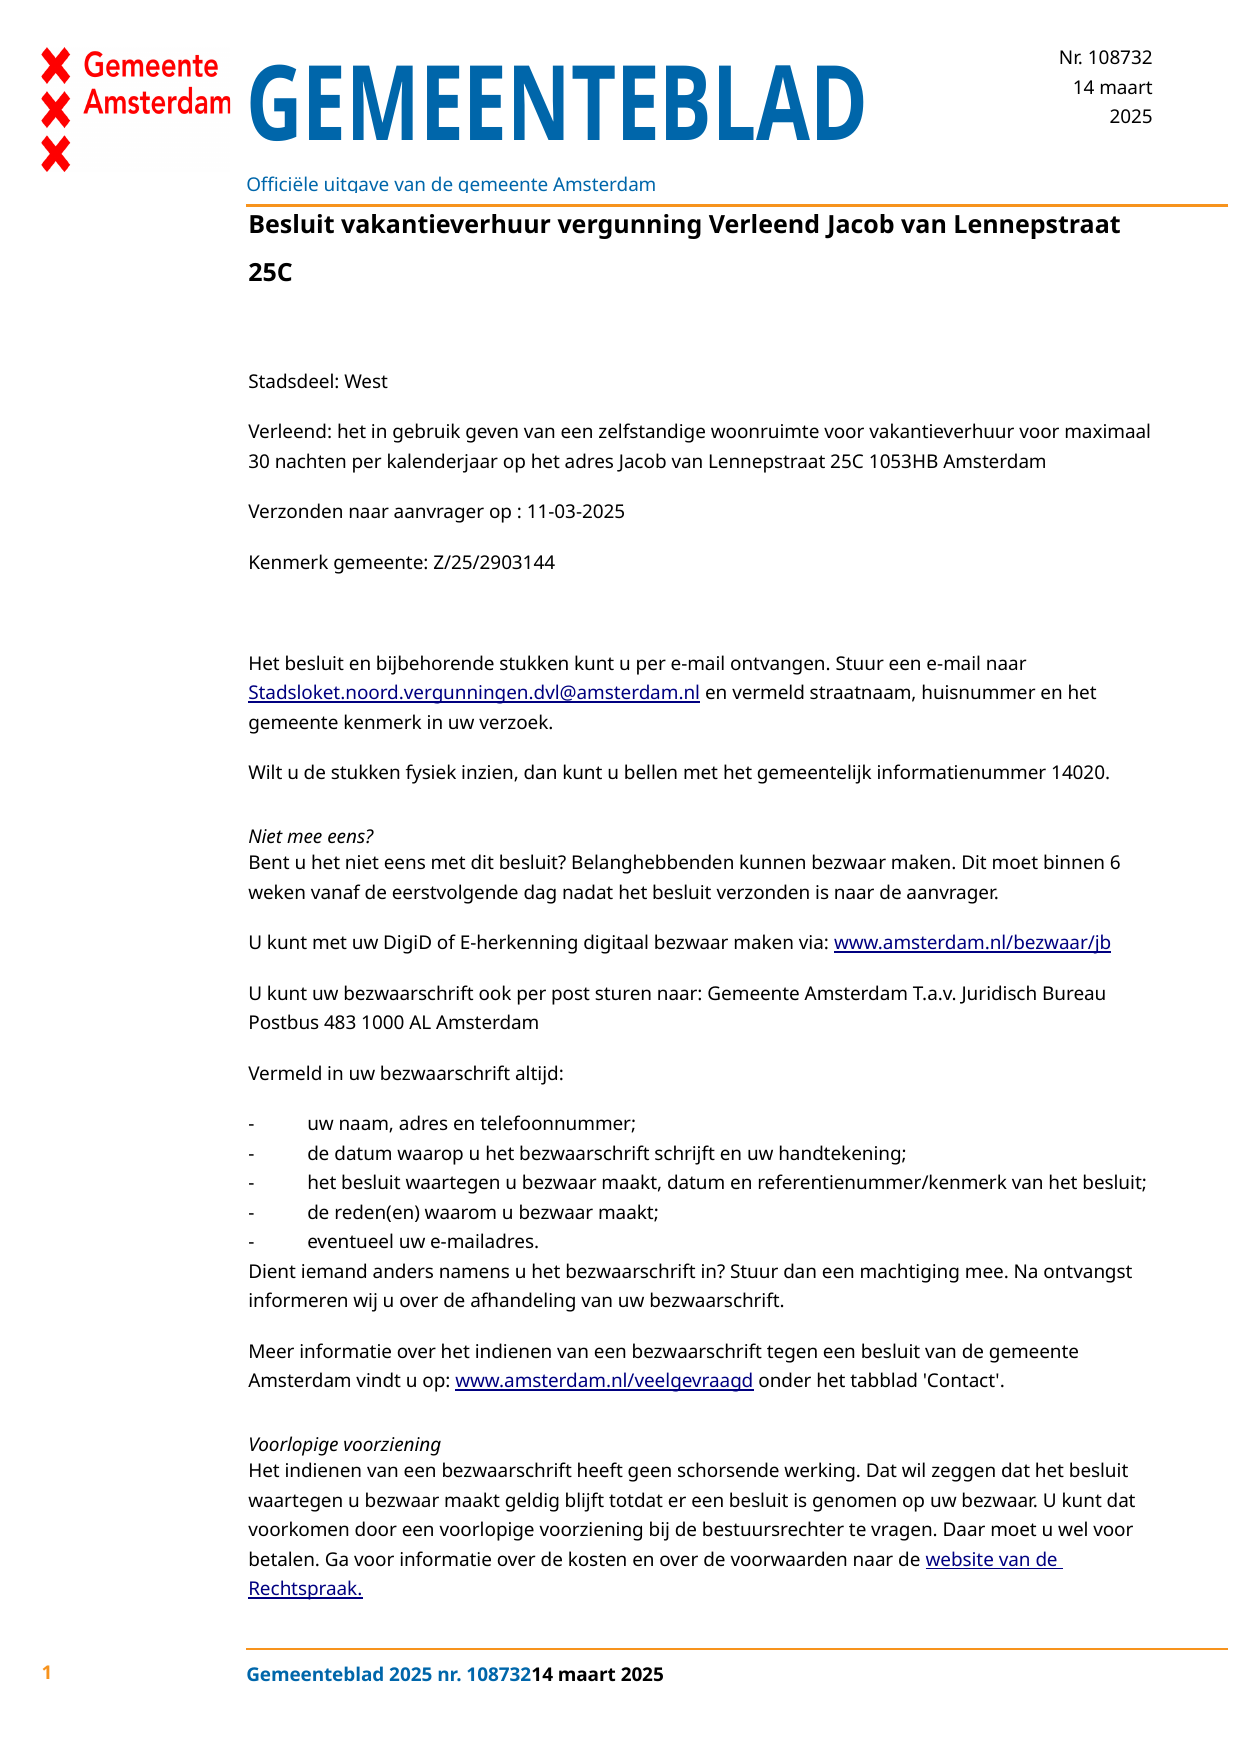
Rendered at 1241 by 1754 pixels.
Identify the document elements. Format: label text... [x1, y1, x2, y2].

text Verleend: het in gebruik geven van een zelfstandige woonruimte voor vakantieverhuur voor maximaal 30 nachten per kalenderjaar op het adres Jacob van Lennepstraat 25C 1053HB Amsterdam [248, 419, 1152, 474]
text U kunt met uw DigiD of E-herkenning digitaal bezwaar maken via: www.amsterdam.nl/bezwaar/jb [248, 929, 1152, 955]
text Kenmerk gemeente: Z/25/2903144 [248, 549, 1152, 575]
text Meer informatie over het indienen van een bezwaarschrift tegen een besluit van de gemeente Amsterdam vindt u op: www.amsterdam.nl/veelgevraagd onder het tabblad 'Contact'. [248, 1338, 1152, 1393]
picture [41, 47, 231, 172]
text Wilt u de stukken fysiek inzien, dan kunt u bellen met het gemeentelijk informatienummer 14020. [248, 759, 1152, 785]
text Stadsdeel: West [248, 368, 1152, 394]
list de datum waarop u het bezwaarschrift schrijft en uw handtekening; [248, 1140, 1152, 1165]
text Besluit vakantieverhuur vergunning Verleend Jacob van Lennepstraat 25C [248, 207, 1152, 288]
list het besluit waartegen u bezwaar maakt, datum en referentienummer/kenmerk van het besluit; [248, 1169, 1152, 1195]
list uw naam, adres en telefoonnummer; [248, 1110, 1152, 1136]
text Bent u het niet eens met dit besluit? Belanghebbenden kunnen bezwaar maken. Dit moet binnen 6 weken vanaf de eerstvolgende dag nadat het besluit verzonden is naar de aanvrager. [248, 849, 1152, 904]
text Voorlopige voorziening [248, 1432, 1152, 1457]
text Vermeld in uw bezwaarschrift altijd: [248, 1060, 1152, 1085]
list eventueel uw e-mailadres. [248, 1228, 1152, 1254]
text Verzonden naar aanvrager op : 11-03-2025 [248, 499, 1152, 524]
text U kunt uw bezwaarschrift ook per post sturen naar: Gemeente Amsterdam T.a.v. Juridisch Bureau Postbus 483 1000 AL Amsterdam [248, 980, 1152, 1035]
text Dient iemand anders namens u het bezwaarschrift in? Stuur dan een machtiging mee. Na ontvangst informeren wij u over de afhandeling van uw bezwaarschrift. [248, 1258, 1152, 1313]
list de reden(en) waarom u bezwaar maakt; [248, 1199, 1152, 1224]
text Het indienen van een bezwaarschrift heeft geen schorsende werking. Dat wil zeggen dat het besluit waartegen u bezwaar maakt geldig blijft totdat er een besluit is genomen op uw bezwaar. U kunt dat voorkomen door een voorlopige voorziening bij de bestuursrechter te vragen. Daar moet u wel voor betalen. Ga voor informatie over de kosten en over de voorwaarden naar de website van de Rechtspraak. [248, 1457, 1152, 1601]
text Het besluit en bijbehorende stukken kunt u per e-mail ontvangen. Stuur een e-mail naar Stadsloket.noord.vergunningen.dvl@amsterdam.nl en vermeld straatnaam, huisnummer en het gemeente kenmerk in uw verzoek. [248, 650, 1152, 735]
text Niet mee eens? [248, 823, 1152, 849]
